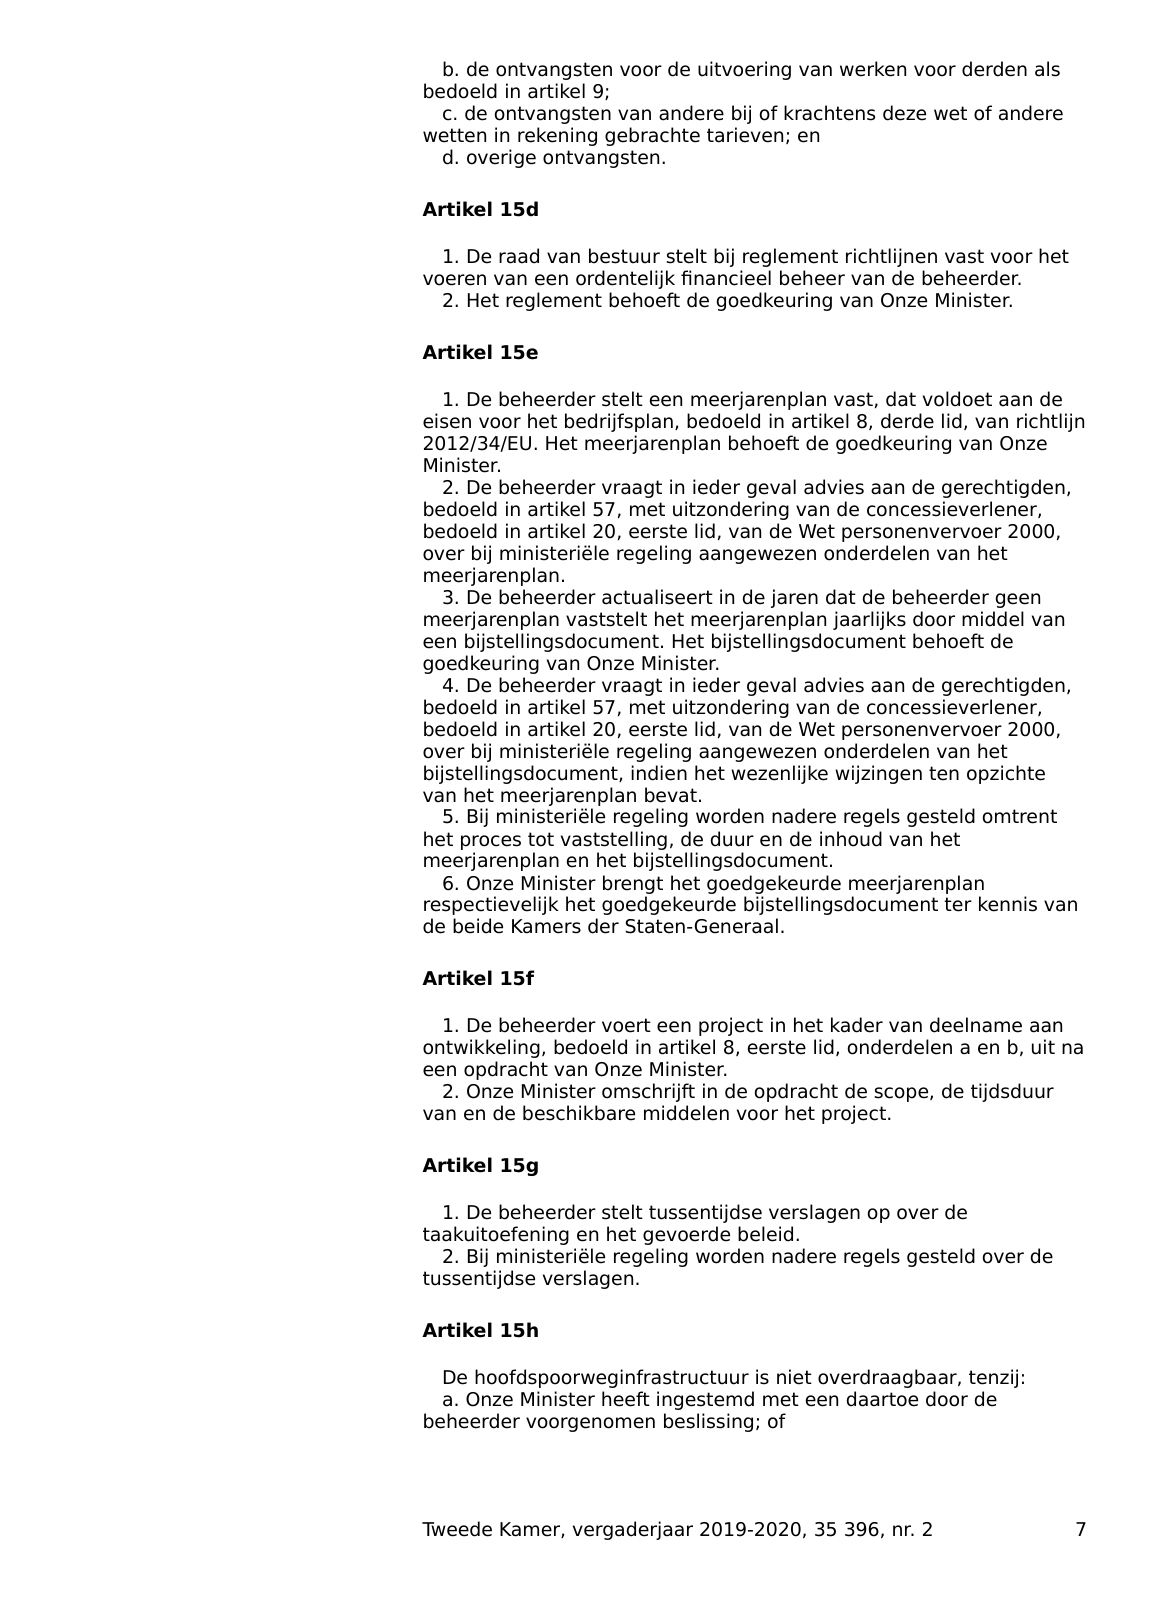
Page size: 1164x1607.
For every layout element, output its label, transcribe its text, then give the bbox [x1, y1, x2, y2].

text 6. Onze Minister brengt het goedgekeurde meerjarenplan respectievelijk het goedgekeurde bijstellingsdocument ter kennis van de beide Kamers der Staten-Generaal. [422, 872, 1087, 938]
subtitle Artikel 15h [422, 1320, 1087, 1342]
text 1. De beheerder stelt tussentijdse verslagen op over de taakuitoefening en het gevoerde beleid. [422, 1202, 1087, 1246]
subtitle Artikel 15d [422, 199, 1087, 221]
subtitle Artikel 15f [422, 968, 1087, 990]
subtitle Artikel 15g [422, 1155, 1087, 1177]
text 2. Onze Minister omschrijft in de opdracht de scope, de tijdsduur van en de beschikbare middelen voor het project. [422, 1081, 1087, 1125]
text 5. Bij ministeriële regeling worden nadere regels gesteld omtrent het proces tot vaststelling, de duur en de inhoud van het meerjarenplan en het bijstellingsdocument. [422, 806, 1087, 872]
text 3. De beheerder actualiseert in de jaren dat de beheerder geen meerjarenplan vaststelt het meerjarenplan jaarlijks door middel van een bijstellingsdocument. Het bijstellingsdocument behoeft de goedkeuring van Onze Minister. [422, 587, 1087, 674]
text d. overige ontvangsten. [422, 147, 1087, 169]
text 2. Het reglement behoeft de goedkeuring van Onze Minister. [422, 290, 1087, 312]
text 2. Bij ministeriële regeling worden nadere regels gesteld over de tussentijdse verslagen. [422, 1246, 1087, 1290]
text a. Onze Minister heeft ingestemd met een daartoe door de beheerder voorgenomen beslissing; of [422, 1389, 1087, 1433]
text 1. De beheerder voert een project in het kader van deelname aan ontwikkeling, bedoeld in artikel 8, eerste lid, onderdelen a en b, uit na een opdracht van Onze Minister. [422, 1015, 1087, 1081]
text 4. De beheerder vraagt in ieder geval advies aan de gerechtigden, bedoeld in artikel 57, met uitzondering van de concessieverlener, bedoeld in artikel 20, eerste lid, van de Wet personenvervoer 2000, over bij ministeriële regeling aangewezen onderdelen van het bijstellingsdocument, indien het wezenlijke wijzingen ten opzichte van het meerjarenplan bevat. [422, 674, 1087, 806]
subtitle Artikel 15e [422, 342, 1087, 364]
text c. de ontvangsten van andere bij of krachtens deze wet of andere wetten in rekening gebrachte tarieven; en [422, 103, 1087, 147]
text 1. De raad van bestuur stelt bij reglement richtlijnen vast voor het voeren van een ordentelijk financieel beheer van de beheerder. [422, 246, 1087, 290]
text De hoofdspoorweginfrastructuur is niet overdraagbaar, tenzij: [422, 1367, 1087, 1389]
text 1. De beheerder stelt een meerjarenplan vast, dat voldoet aan de eisen voor het bedrijfsplan, bedoeld in artikel 8, derde lid, van richtlijn 2012/34/EU. Het meerjarenplan behoeft de goedkeuring van Onze Minister. [422, 389, 1087, 477]
text 2. De beheerder vraagt in ieder geval advies aan de gerechtigden, bedoeld in artikel 57, met uitzondering van de concessieverlener, bedoeld in artikel 20, eerste lid, van de Wet personenvervoer 2000, over bij ministeriële regeling aangewezen onderdelen van het meerjarenplan. [422, 477, 1087, 587]
text b. de ontvangsten voor de uitvoering van werken voor derden als bedoeld in artikel 9; [422, 59, 1087, 103]
